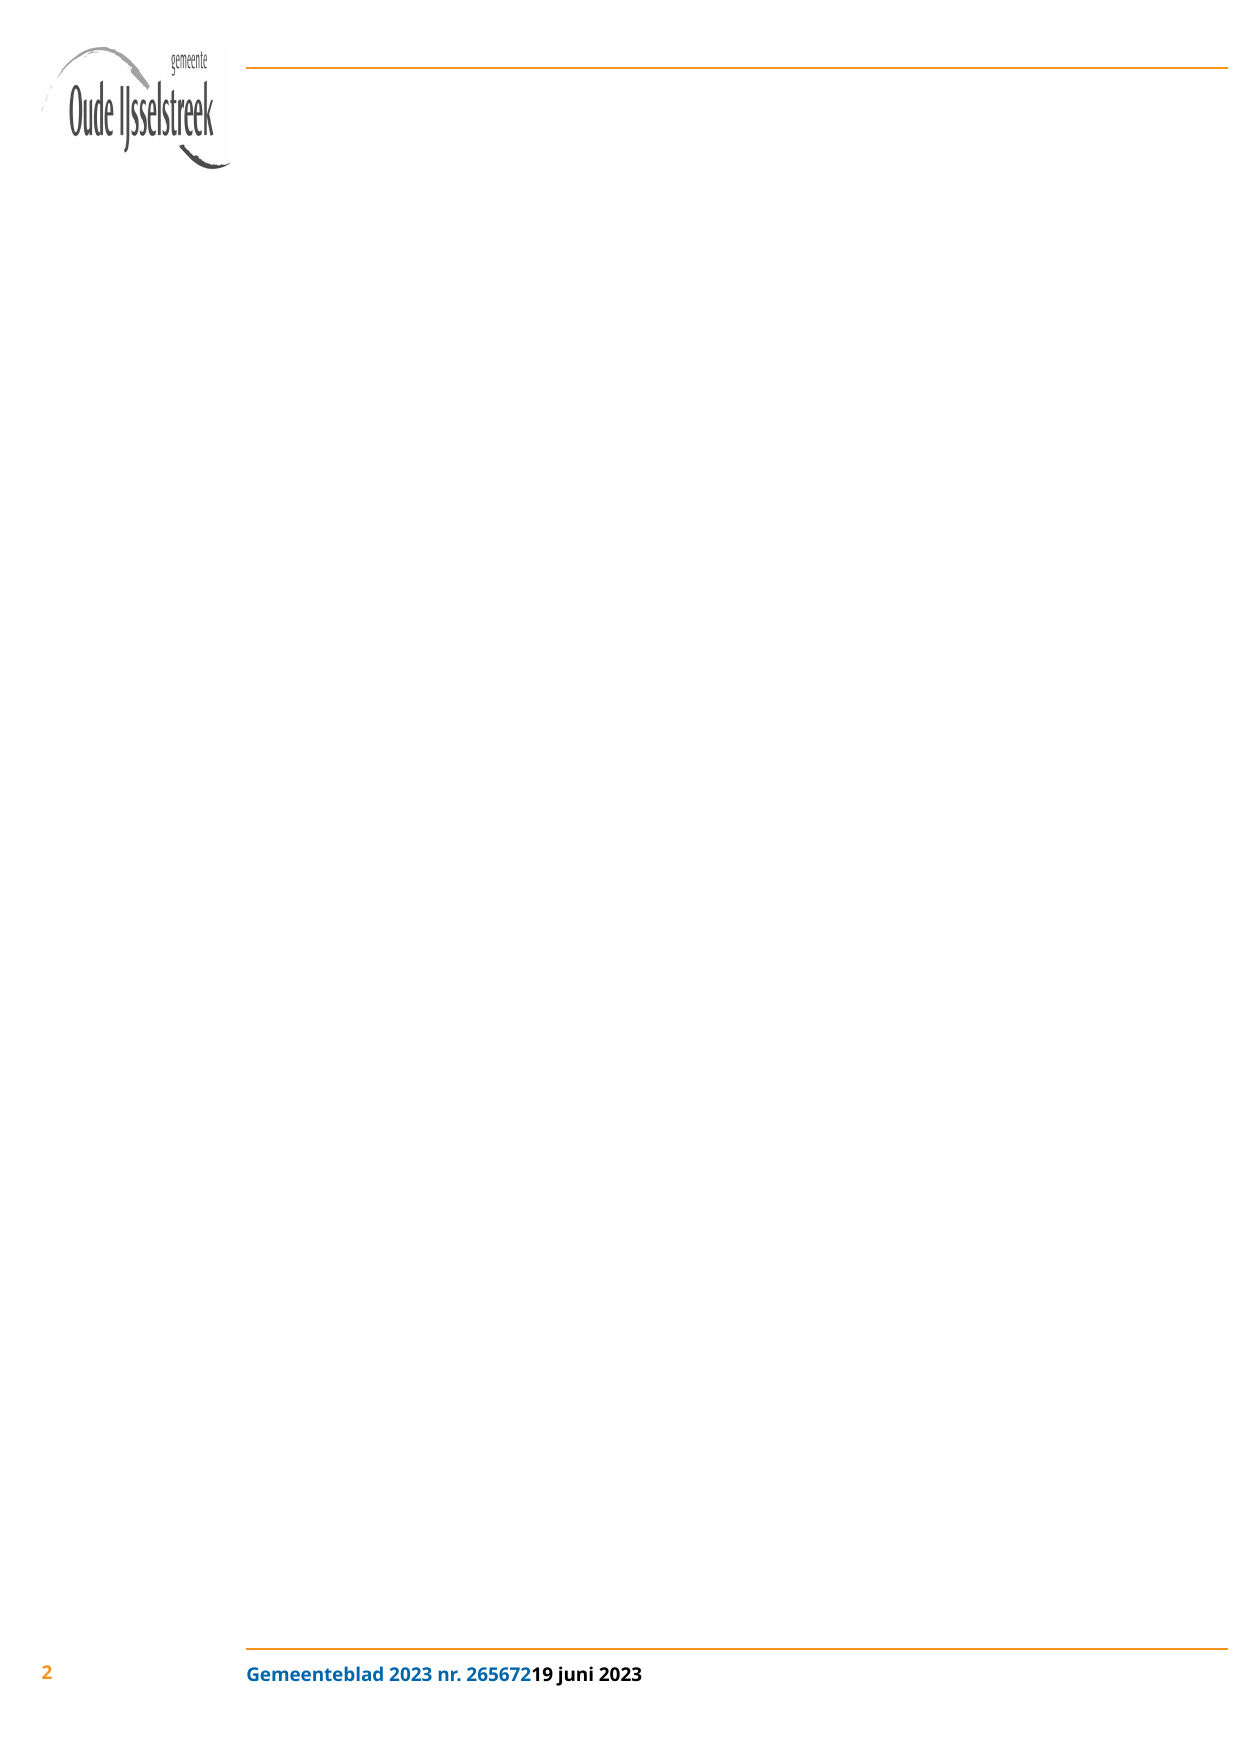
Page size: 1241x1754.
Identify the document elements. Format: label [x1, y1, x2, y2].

picture [41, 47, 231, 172]
